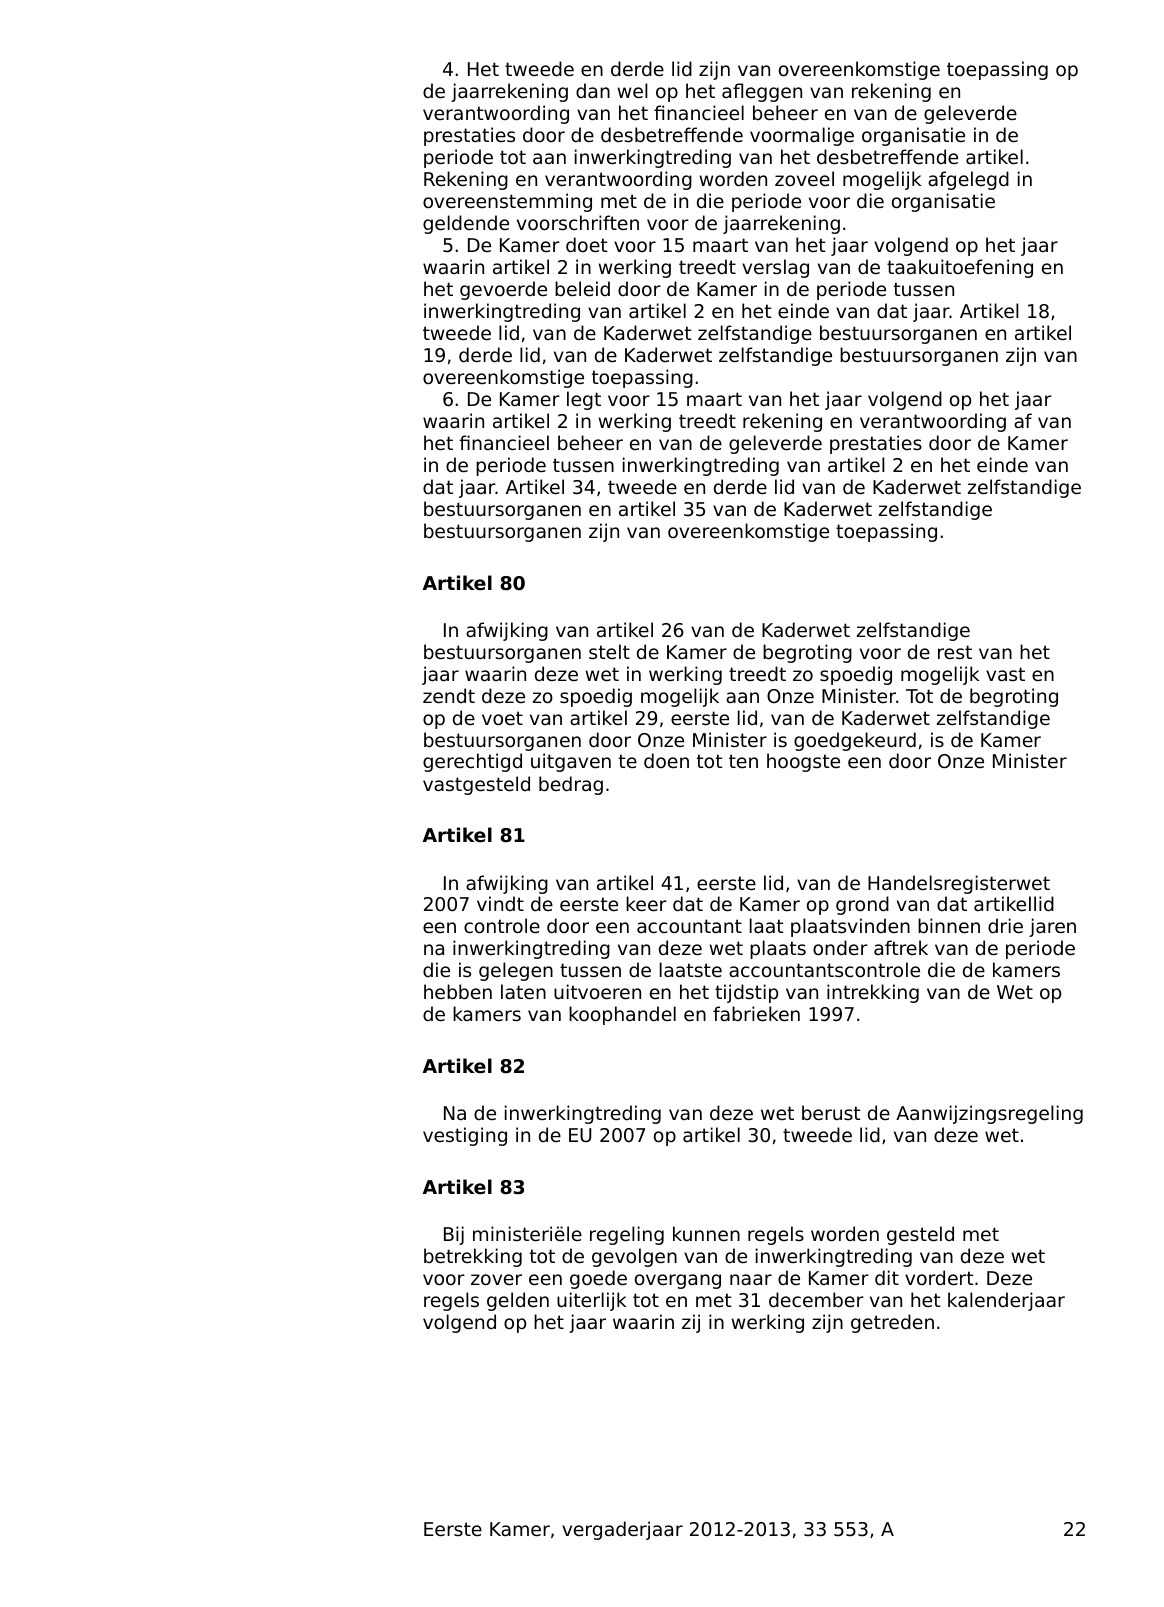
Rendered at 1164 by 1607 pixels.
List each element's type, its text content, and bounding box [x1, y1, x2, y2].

text 5. De Kamer doet voor 15 maart van het jaar volgend op het jaar waarin artikel 2 in werking treedt verslag van de taakuitoefening en het gevoerde beleid door de Kamer in de periode tussen inwerkingtreding van artikel 2 en het einde van dat jaar. Artikel 18, tweede lid, van de Kaderwet zelfstandige bestuursorganen en artikel 19, derde lid, van de Kaderwet zelfstandige bestuursorganen zijn van overeenkomstige toepassing. [422, 235, 1087, 389]
subtitle Artikel 80 [422, 573, 1087, 594]
text 4. Het tweede en derde lid zijn van overeenkomstige toepassing op de jaarrekening dan wel op het afleggen van rekening en verantwoording van het financieel beheer en van de geleverde prestaties door de desbetreffende voormalige organisatie in de periode tot aan inwerkingtreding van het desbetreffende artikel. Rekening en verantwoording worden zoveel mogelijk afgelegd in overeenstemming met de in die periode voor die organisatie geldende voorschriften voor de jaarrekening. [422, 59, 1087, 235]
text 6. De Kamer legt voor 15 maart van het jaar volgend op het jaar waarin artikel 2 in werking treedt rekening en verantwoording af van het financieel beheer en van de geleverde prestaties door de Kamer in de periode tussen inwerkingtreding van artikel 2 en het einde van dat jaar. Artikel 34, tweede en derde lid van de Kaderwet zelfstandige bestuursorganen en artikel 35 van de Kaderwet zelfstandige bestuursorganen zijn van overeenkomstige toepassing. [422, 389, 1087, 543]
text In afwijking van artikel 41, eerste lid, van de Handelsregisterwet 2007 vindt de eerste keer dat de Kamer op grond van dat artikellid een controle door een accountant laat plaatsvinden binnen drie jaren na inwerkingtreding van deze wet plaats onder aftrek van de periode die is gelegen tussen de laatste accountantscontrole die de kamers hebben laten uitvoeren en het tijdstip van intrekking van de Wet op de kamers van koophandel en fabrieken 1997. [422, 872, 1087, 1026]
text Na de inwerkingtreding van deze wet berust de Aanwijzingsregeling vestiging in de EU 2007 op artikel 30, tweede lid, van deze wet. [422, 1103, 1087, 1147]
subtitle Artikel 81 [422, 825, 1087, 847]
subtitle Artikel 83 [422, 1177, 1087, 1199]
text In afwijking van artikel 26 van de Kaderwet zelfstandige bestuursorganen stelt de Kamer de begroting voor de rest van het jaar waarin deze wet in werking treedt zo spoedig mogelijk vast en zendt deze zo spoedig mogelijk aan Onze Minister. Tot de begroting op de voet van artikel 29, eerste lid, van de Kaderwet zelfstandige bestuursorganen door Onze Minister is goedgekeurd, is de Kamer gerechtigd uitgaven te doen tot ten hoogste een door Onze Minister vastgesteld bedrag. [422, 619, 1087, 795]
text Bij ministeriële regeling kunnen regels worden gesteld met betrekking tot de gevolgen van de inwerkingtreding van deze wet voor zover een goede overgang naar de Kamer dit vordert. Deze regels gelden uiterlijk tot en met 31 december van het kalenderjaar volgend op het jaar waarin zij in werking zijn getreden. [422, 1224, 1087, 1334]
subtitle Artikel 82 [422, 1056, 1087, 1078]
